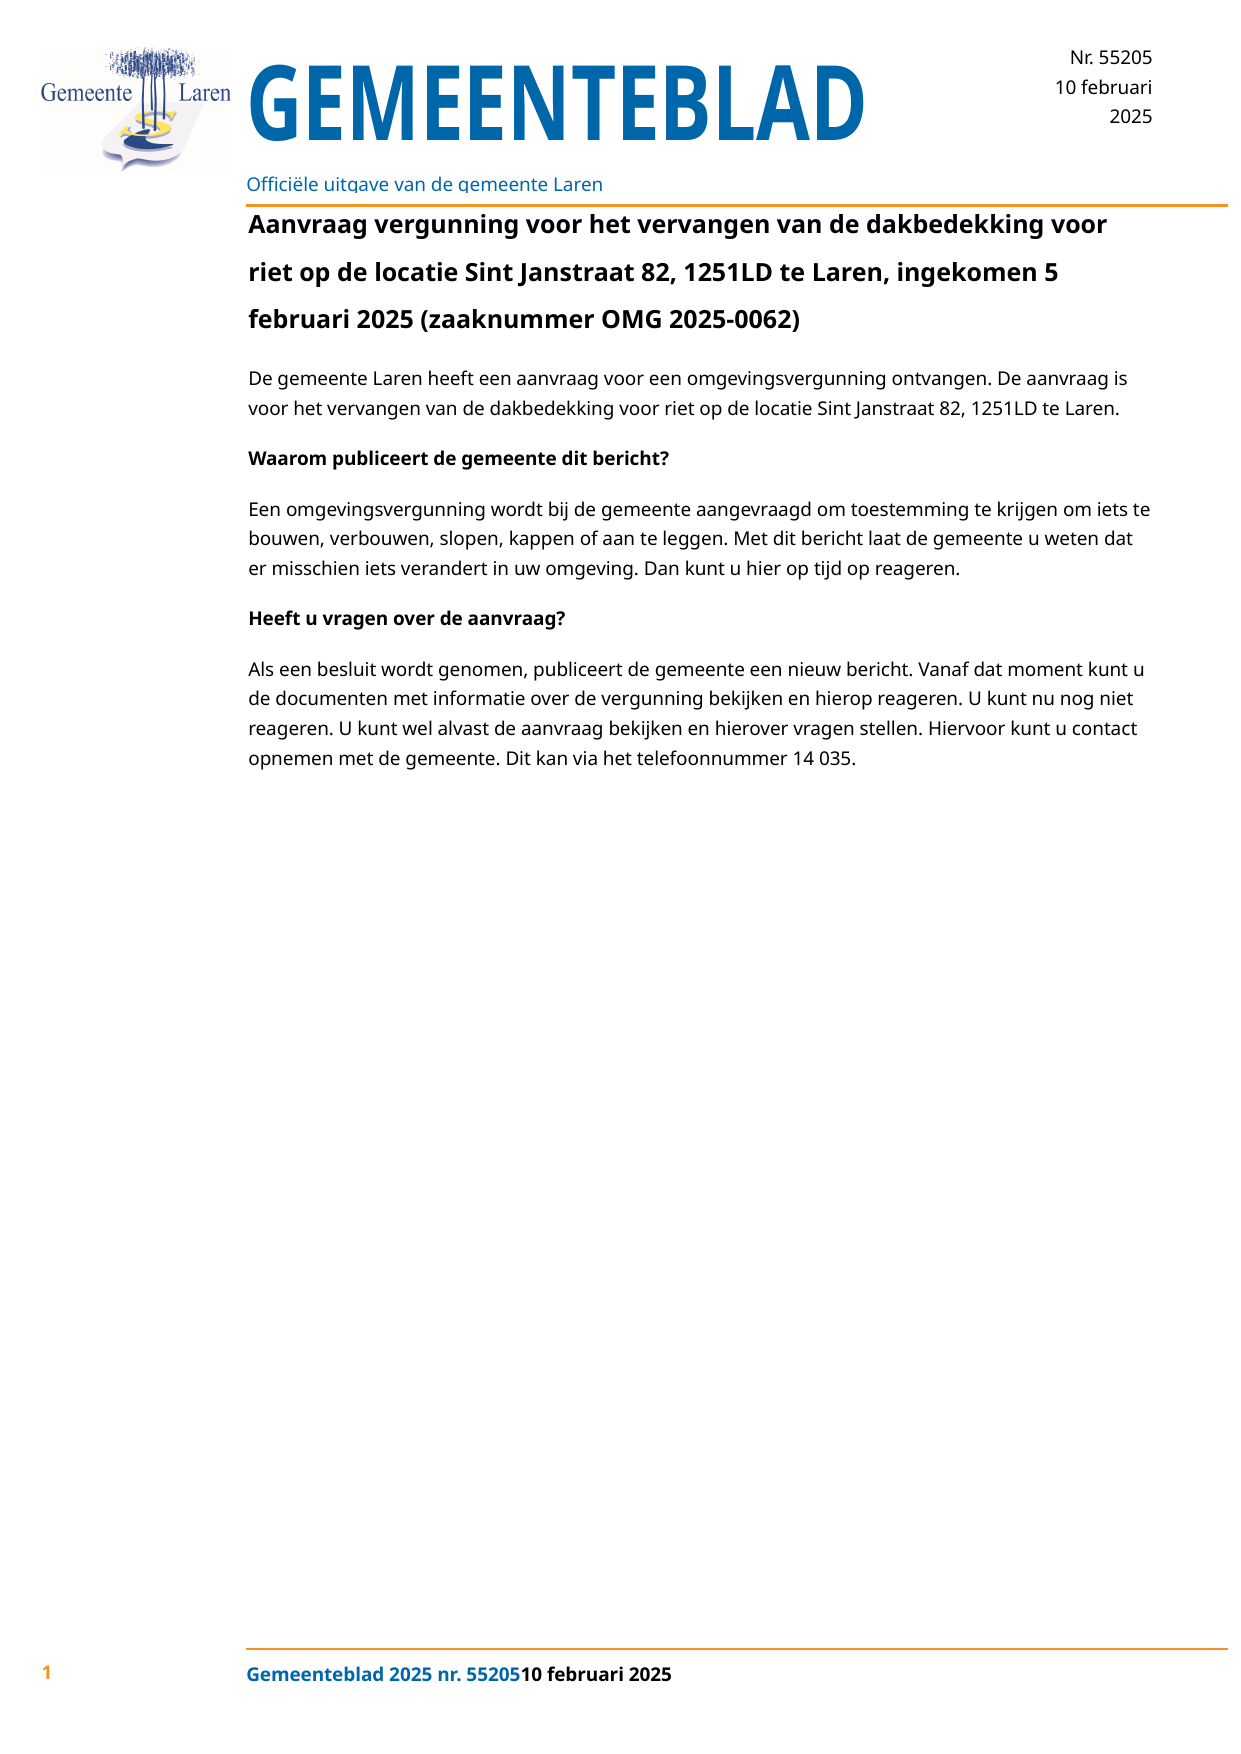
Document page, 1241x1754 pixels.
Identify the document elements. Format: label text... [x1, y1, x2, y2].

text Heeft u vragen over de aanvraag? [248, 606, 1152, 631]
text Als een besluit wordt genomen, publiceert de gemeente een nieuw bericht. Vanaf dat moment kunt u de documenten met informatie over de vergunning bekijken en hierop reageren. U kunt nu nog niet reageren. U kunt wel alvast de aanvraag bekijken en hierover vragen stellen. Hiervoor kunt u contact opnemen met de gemeente. Dit kan via het telefoonnummer 14 035. [248, 656, 1152, 770]
picture [41, 47, 231, 172]
text Aanvraag vergunning voor het vervangen van de dakbedekking voor riet op de locatie Sint Janstraat 82, 1251LD te Laren, ingekomen 5 februari 2025 (zaaknummer OMG 2025-0062) [248, 207, 1152, 336]
text Een omgevingsvergunning wordt bij de gemeente aangevraagd om toestemming te krijgen om iets te bouwen, verbouwen, slopen, kappen of aan te leggen. Met dit bericht laat de gemeente u weten dat er misschien iets verandert in uw omgeving. Dan kunt u hier op tijd op reageren. [248, 496, 1152, 581]
text De gemeente Laren heeft een aanvraag voor een omgevingsvergunning ontvangen. De aanvraag is voor het vervangen van de dakbedekking voor riet op de locatie Sint Janstraat 82, 1251LD te Laren. [248, 366, 1152, 421]
text Waarom publiceert de gemeente dit bericht? [248, 446, 1152, 471]
